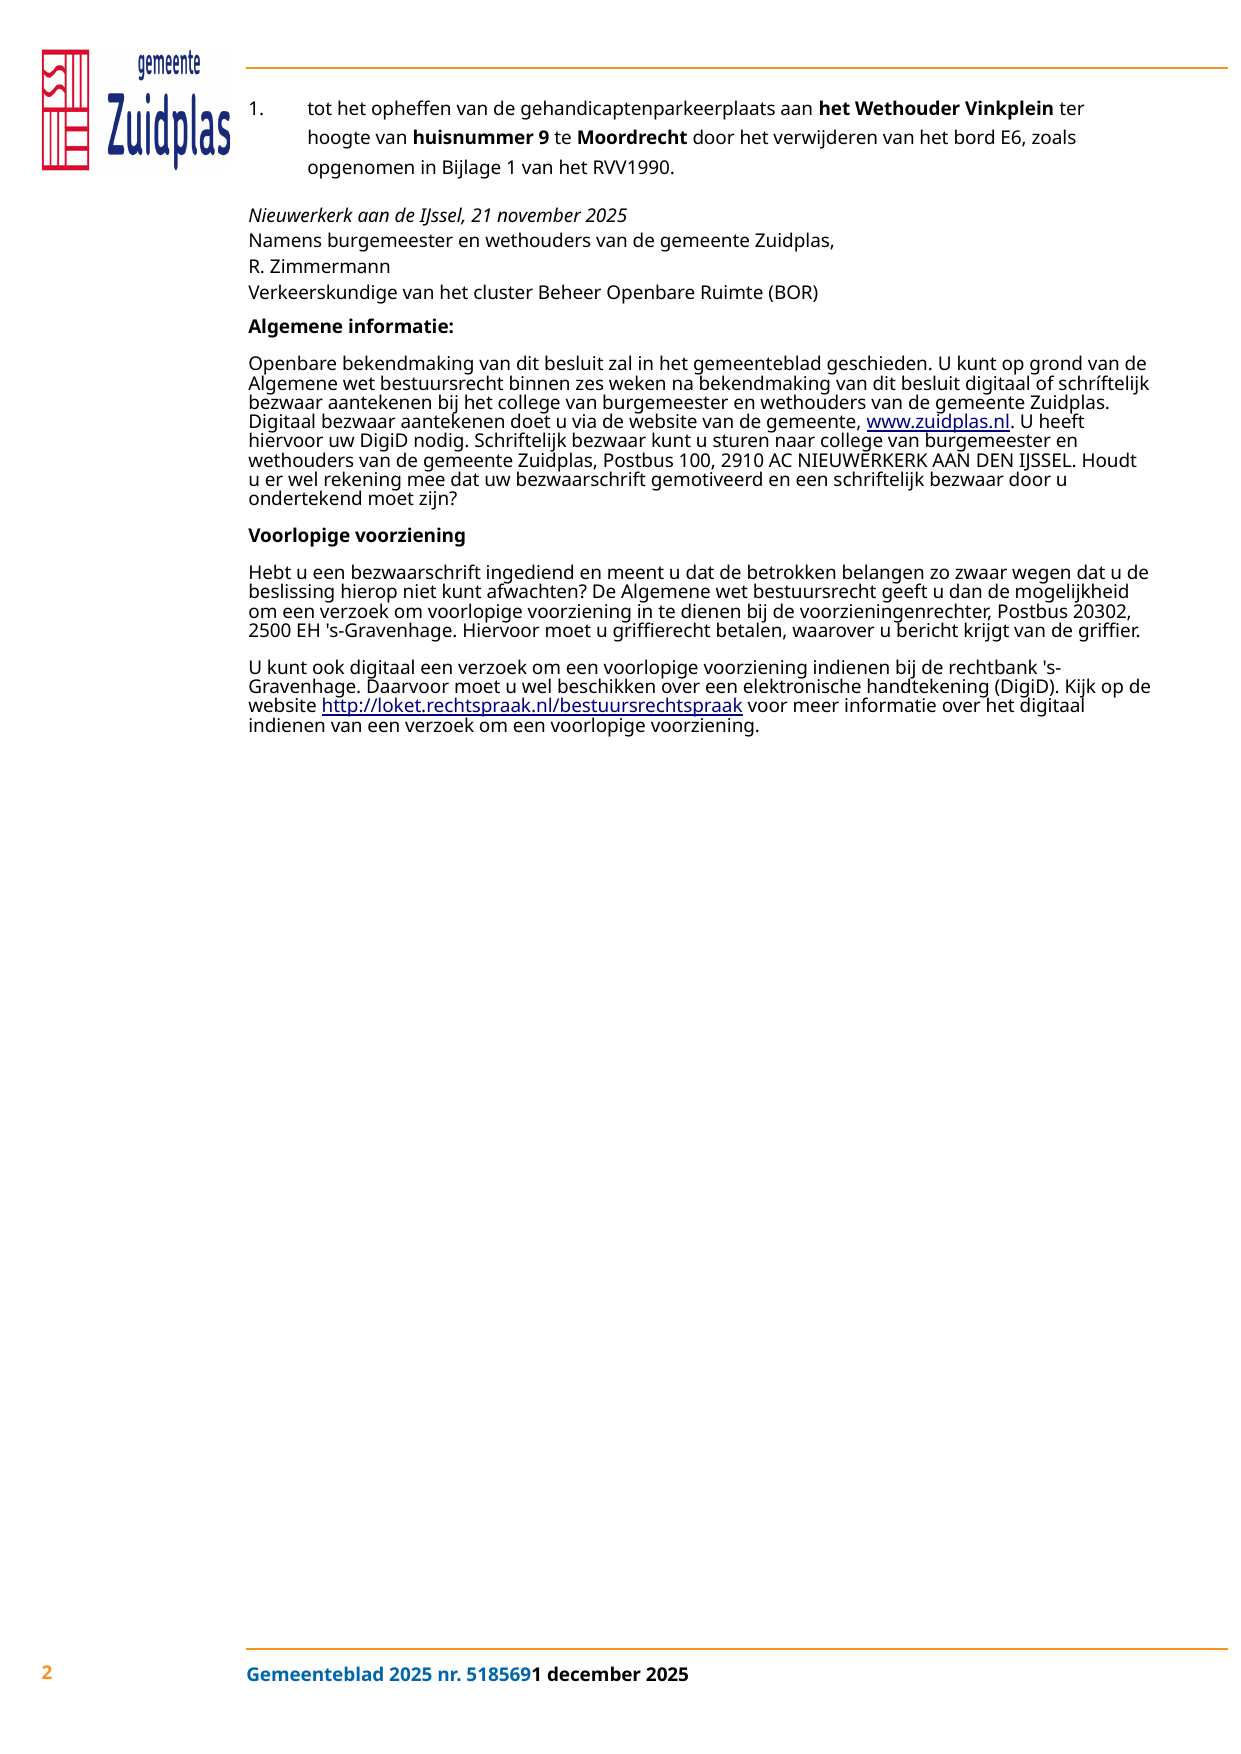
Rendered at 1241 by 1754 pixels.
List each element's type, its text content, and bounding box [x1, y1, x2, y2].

text Voorlopige voorziening [248, 527, 1152, 546]
text Openbare bekendmaking van dit besluit zal in het gemeenteblad geschieden. U kunt op grond van de Algemene wet bestuursrecht binnen zes weken na bekendmaking van dit besluit digitaal of schríftelijk bezwaar aantekenen bij het college van burgemeester en wethouders van de gemeente Zuidplas. Digitaal bezwaar aantekenen doet u via de website van de gemeente, www.zuidplas.nl. U heeft hiervoor uw DigiD nodig. Schriftelijk bezwaar kunt u sturen naar college van burgemeester en wethouders van de gemeente Zuidplas, Postbus 100, 2910 AC NIEUWERKERK AAN DEN IJSSEL. Houdt u er wel rekening mee dat uw bezwaarschrift gemotiveerd en een schriftelijk bezwaar door u ondertekend moet zijn? [248, 355, 1152, 509]
picture [41, 47, 231, 172]
text Hebt u een bezwaarschrift ingediend en meent u dat de betrokken belangen zo zwaar wegen dat u de beslissing hierop niet kunt afwachten? De Algemene wet bestuursrecht geeft u dan de mogelijkheid om een verzoek om voorlopige voorziening in te dienen bij de voorzieningenrechter, Postbus 20302, 2500 EH 's-Gravenhage. Hiervoor moet u griffierecht betalen, waarover u bericht krijgt van de griffier. [248, 564, 1152, 641]
text Nieuwerkerk aan de IJssel, 21 november 2025 [248, 202, 1152, 227]
text Verkeerskundige van het cluster Beheer Openbare Ruimte (BOR) [248, 279, 1152, 305]
text Algemene informatie: [248, 318, 1152, 338]
text Namens burgemeester en wethouders van de gemeente Zuidplas, [248, 227, 1152, 253]
list tot het opheffen van de gehandicaptenparkeerplaats aan het Wethouder Vinkplein ter hoogte van huisnummer 9 te Moordrecht door het verwijderen van het bord E6, zoals opgenomen in Bijlage 1 van het RVV1990. [248, 95, 1152, 180]
text U kunt ook digitaal een verzoek om een voorlopige voorziening indienen bij de rechtbank 's-Gravenhage. Daarvoor moet u wel beschikken over een elektronische handtekening (DigiD). Kijk op de website http://loket.rechtspraak.nl/bestuursrechtspraak voor meer informatie over het digitaal indienen van een verzoek om een voorlopige voorziening. [248, 659, 1152, 736]
text R. Zimmermann [248, 253, 1152, 279]
